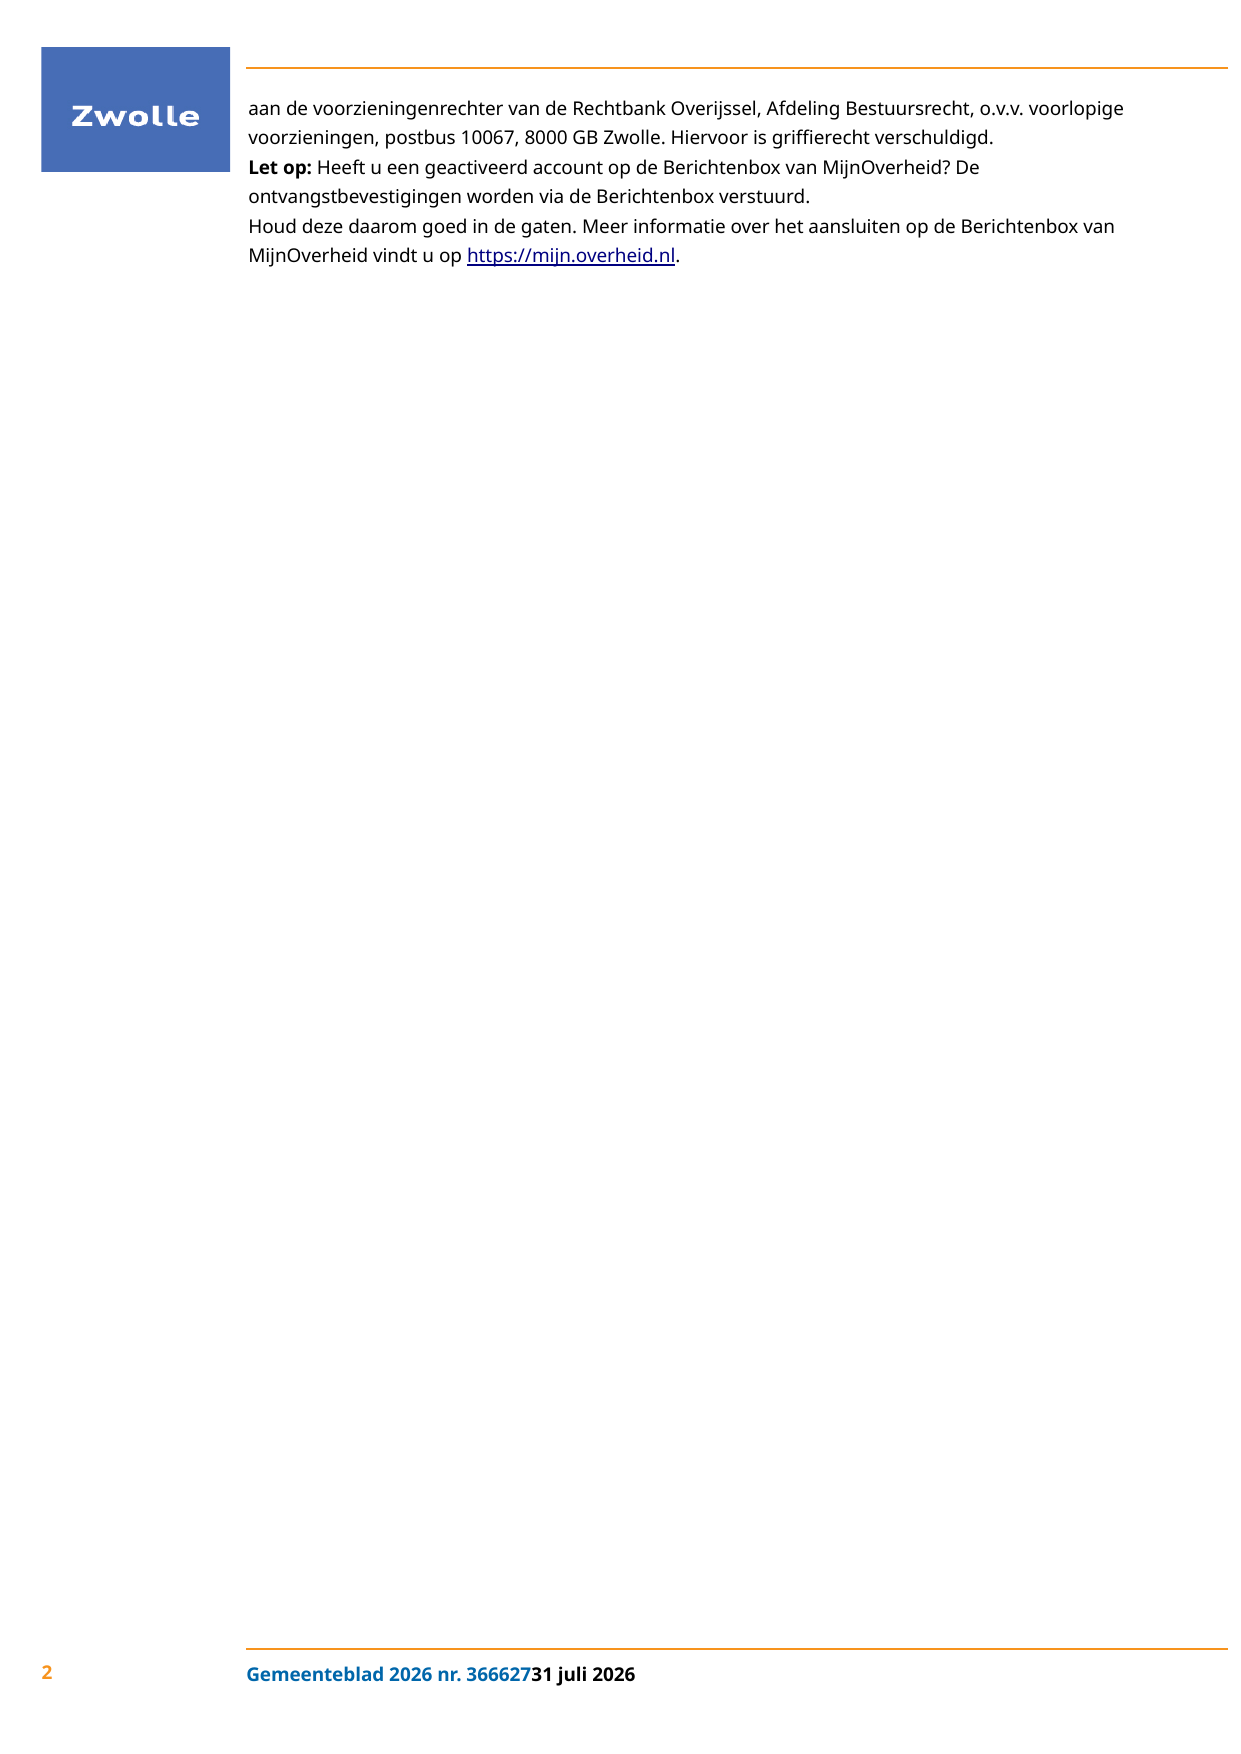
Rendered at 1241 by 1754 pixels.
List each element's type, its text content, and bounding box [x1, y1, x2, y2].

text Let op: Heeft u een geactiveerd account op de Berichtenbox van MijnOverheid? De ontvangstbevestigingen worden via de Berichtenbox verstuurd. [248, 154, 1152, 209]
text aan de voorzieningenrechter van de Rechtbank Overijssel, Afdeling Bestuursrecht, o.v.v. voorlopige voorzieningen, postbus 10067, 8000 GB Zwolle. Hiervoor is griffierecht verschuldigd. [248, 95, 1152, 150]
picture [41, 47, 231, 172]
text Houd deze daarom goed in de gaten. Meer informatie over het aansluiten op de Berichtenbox van MijnOverheid vindt u op https://mijn.overheid.nl. [248, 213, 1152, 268]
